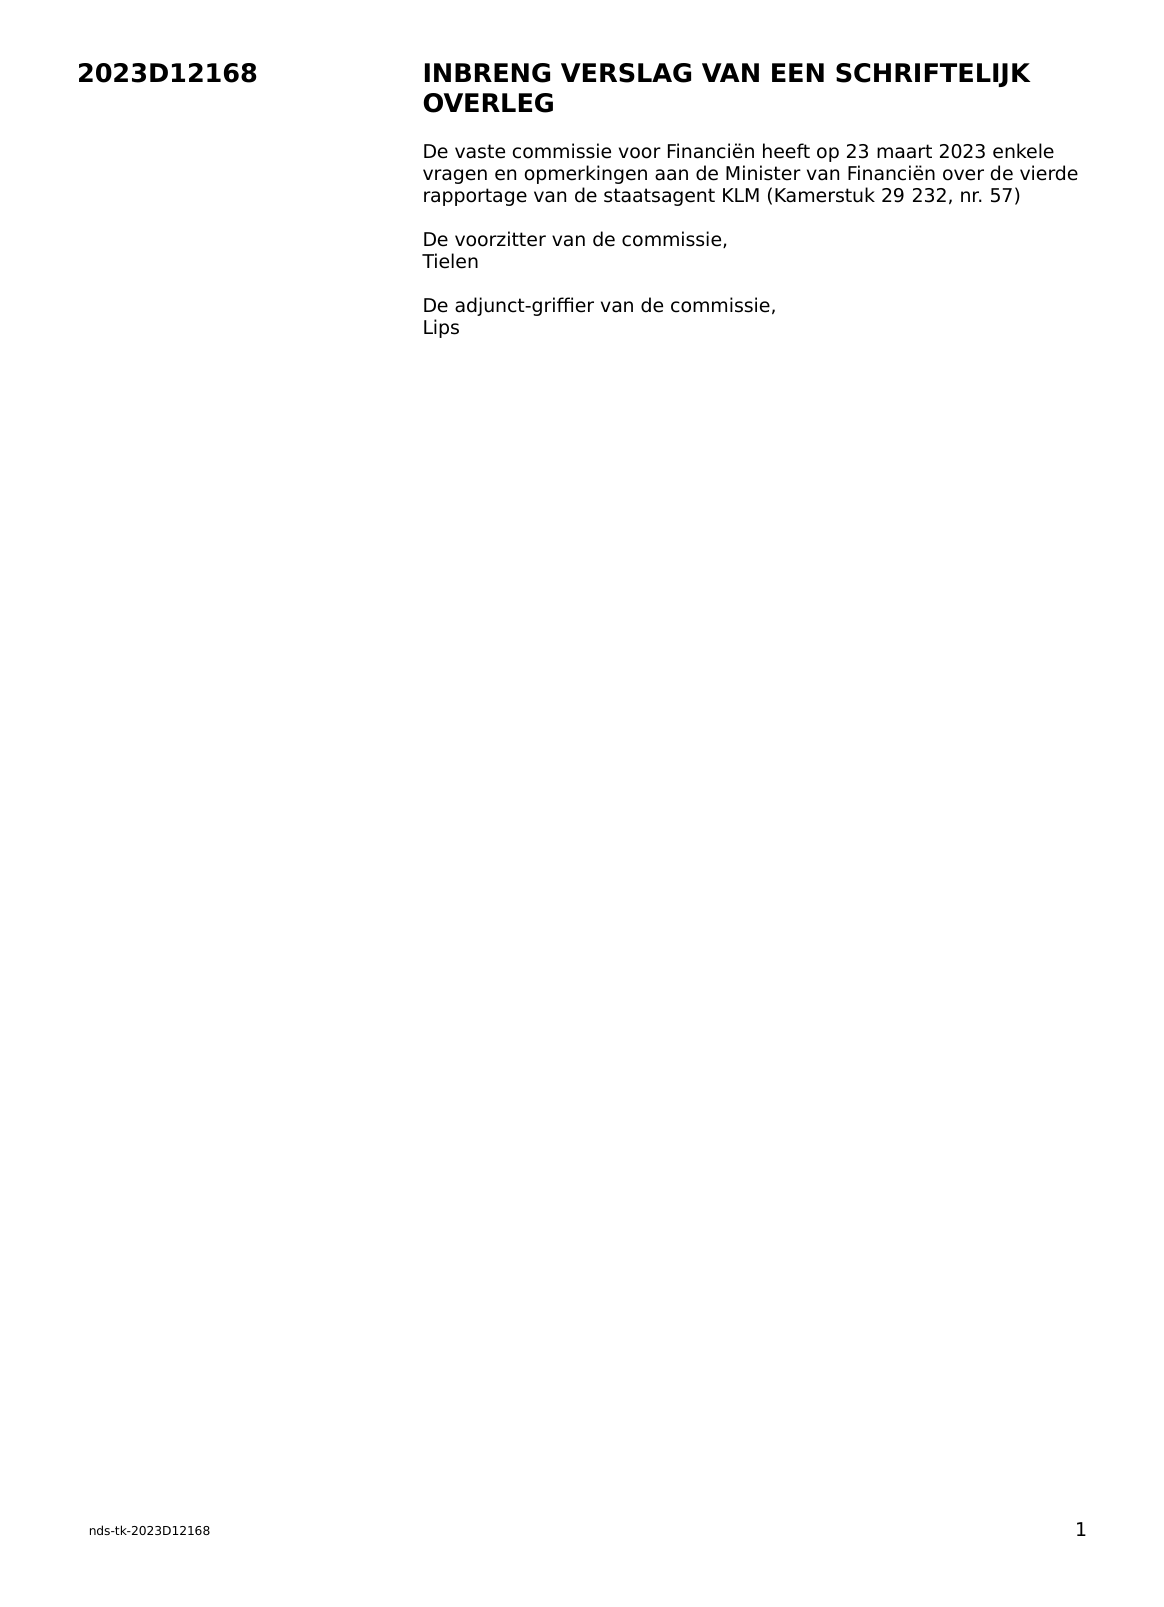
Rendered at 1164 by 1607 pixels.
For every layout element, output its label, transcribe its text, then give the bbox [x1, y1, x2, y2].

text Lips [422, 317, 1087, 339]
text De vaste commissie voor Financiën heeft op 23 maart 2023 enkele vragen en opmerkingen aan de Minister van Financiën over de vierde rapportage van de staatsagent KLM (Kamerstuk 29 232, nr. 57) [422, 141, 1087, 207]
text Tielen [422, 251, 1087, 273]
text nds-tk-2023D12168 [88, 1524, 323, 1538]
text 2023D12168 INBRENG VERSLAG VAN EEN SCHRIFTELIJK OVERLEG [77, 59, 1087, 118]
text De voorzitter van de commissie, [422, 229, 1087, 251]
text De adjunct-griffier van de commissie, [422, 295, 1087, 317]
